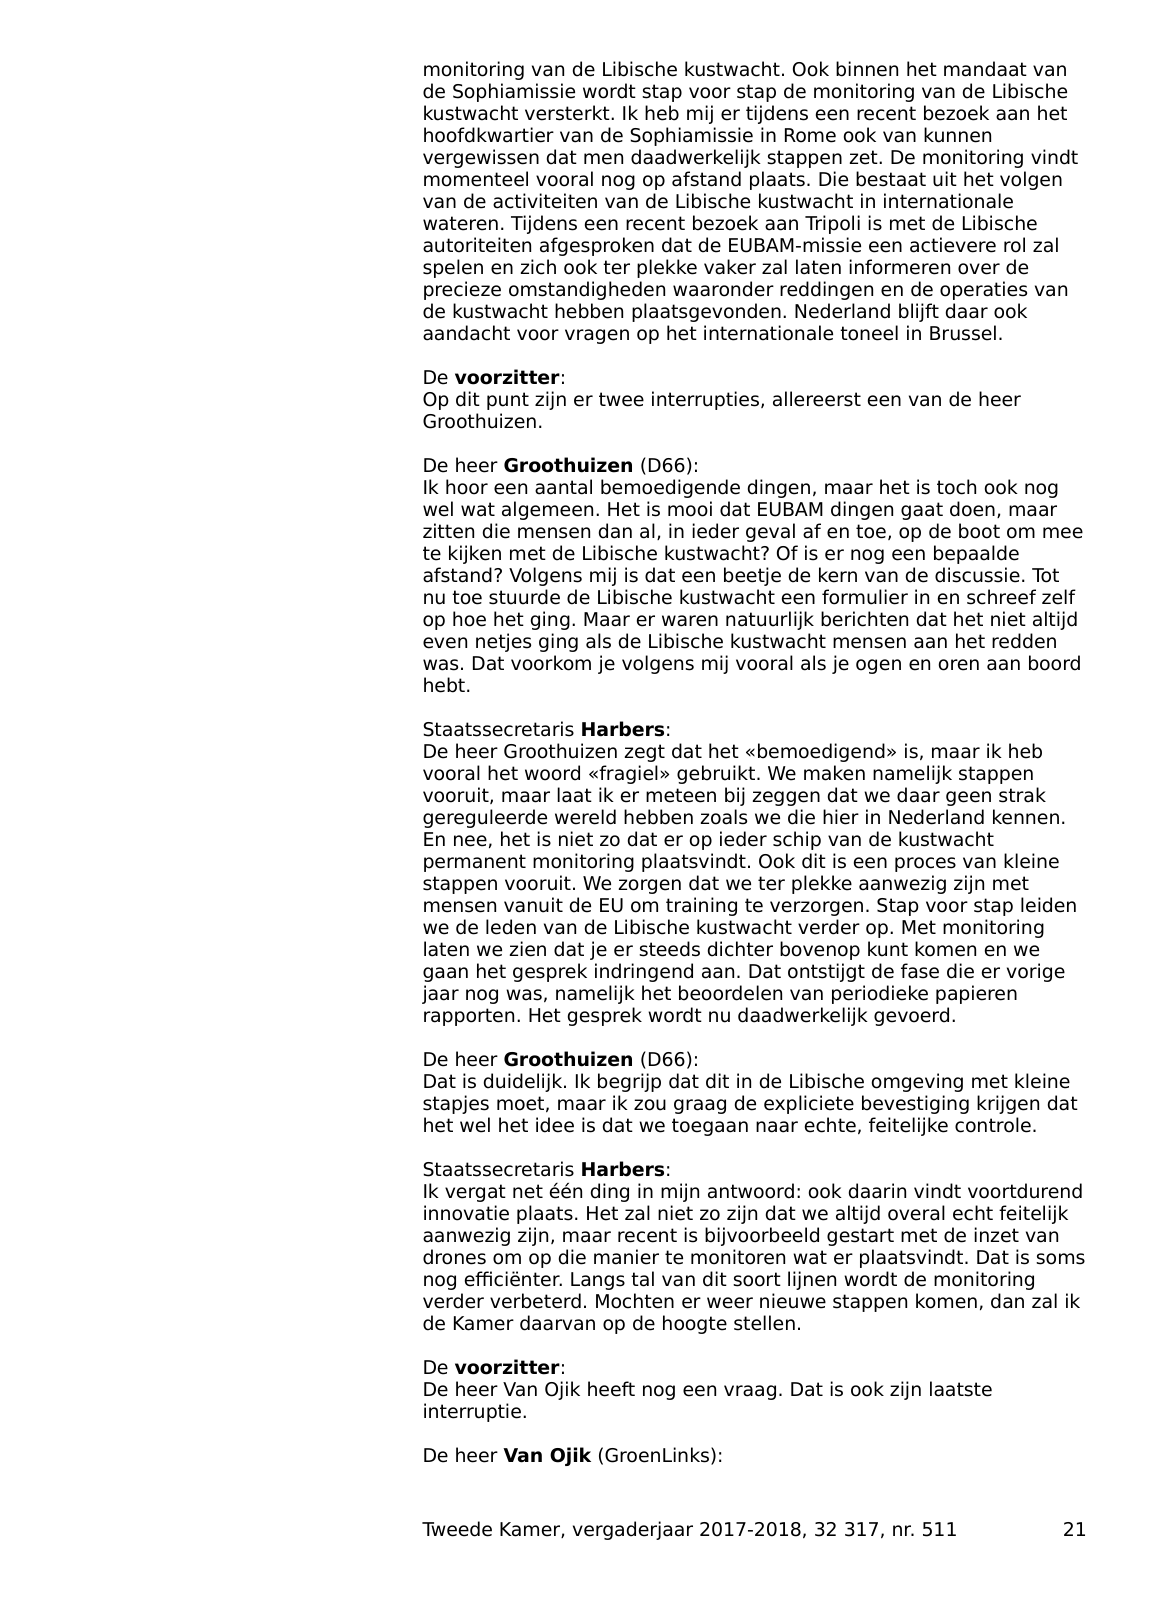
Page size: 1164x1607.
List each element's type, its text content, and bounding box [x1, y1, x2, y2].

text Dat is duidelijk. Ik begrijp dat dit in de Libische omgeving met kleine stapjes moet, maar ik zou graag de expliciete bevestiging krijgen dat het wel het idee is dat we toegaan naar echte, feitelijke controle. [422, 1071, 1087, 1137]
text De heer Van Ojik heeft nog een vraag. Dat is ook zijn laatste interruptie. [422, 1379, 1087, 1423]
text De voorzitter: [422, 367, 1087, 389]
text Staatssecretaris Harbers: [422, 1159, 1087, 1181]
text De voorzitter: [422, 1357, 1087, 1379]
text Ik hoor een aantal bemoedigende dingen, maar het is toch ook nog wel wat algemeen. Het is mooi dat EUBAM dingen gaat doen, maar zitten die mensen dan al, in ieder geval af en toe, op de boot om mee te kijken met de Libische kustwacht? Of is er nog een bepaalde afstand? Volgens mij is dat een beetje de kern van de discussie. Tot nu toe stuurde de Libische kustwacht een formulier in en schreef zelf op hoe het ging. Maar er waren natuurlijk berichten dat het niet altijd even netjes ging als de Libische kustwacht mensen aan het redden was. Dat voorkom je volgens mij vooral als je ogen en oren aan boord hebt. [422, 477, 1087, 697]
text De heer Groothuizen (D66): [422, 1049, 1087, 1071]
text De heer Groothuizen (D66): [422, 455, 1087, 477]
text De heer Van Ojik (GroenLinks): [422, 1445, 1087, 1467]
text monitoring van de Libische kustwacht. Ook binnen het mandaat van de Sophiamissie wordt stap voor stap de monitoring van de Libische kustwacht versterkt. Ik heb mij er tijdens een recent bezoek aan het hoofdkwartier van de Sophiamissie in Rome ook van kunnen vergewissen dat men daadwerkelijk stappen zet. De monitoring vindt momenteel vooral nog op afstand plaats. Die bestaat uit het volgen van de activiteiten van de Libische kustwacht in internationale wateren. Tijdens een recent bezoek aan Tripoli is met de Libische autoriteiten afgesproken dat de EUBAM-missie een actievere rol zal spelen en zich ook ter plekke vaker zal laten informeren over de precieze omstandigheden waaronder reddingen en de operaties van de kustwacht hebben plaatsgevonden. Nederland blijft daar ook aandacht voor vragen op het internationale toneel in Brussel. [422, 59, 1087, 345]
text Staatssecretaris Harbers: [422, 719, 1087, 741]
text De heer Groothuizen zegt dat het «bemoedigend» is, maar ik heb vooral het woord «fragiel» gebruikt. We maken namelijk stappen vooruit, maar laat ik er meteen bij zeggen dat we daar geen strak gereguleerde wereld hebben zoals we die hier in Nederland kennen. En nee, het is niet zo dat er op ieder schip van de kustwacht permanent monitoring plaatsvindt. Ook dit is een proces van kleine stappen vooruit. We zorgen dat we ter plekke aanwezig zijn met mensen vanuit de EU om training te verzorgen. Stap voor stap leiden we de leden van de Libische kustwacht verder op. Met monitoring laten we zien dat je er steeds dichter bovenop kunt komen en we gaan het gesprek indringend aan. Dat ontstijgt de fase die er vorige jaar nog was, namelijk het beoordelen van periodieke papieren rapporten. Het gesprek wordt nu daadwerkelijk gevoerd. [422, 741, 1087, 1027]
text Ik vergat net één ding in mijn antwoord: ook daarin vindt voortdurend innovatie plaats. Het zal niet zo zijn dat we altijd overal echt feitelijk aanwezig zijn, maar recent is bijvoorbeeld gestart met de inzet van drones om op die manier te monitoren wat er plaatsvindt. Dat is soms nog efficiënter. Langs tal van dit soort lijnen wordt de monitoring verder verbeterd. Mochten er weer nieuwe stappen komen, dan zal ik de Kamer daarvan op de hoogte stellen. [422, 1181, 1087, 1335]
text Op dit punt zijn er twee interrupties, allereerst een van de heer Groothuizen. [422, 389, 1087, 433]
